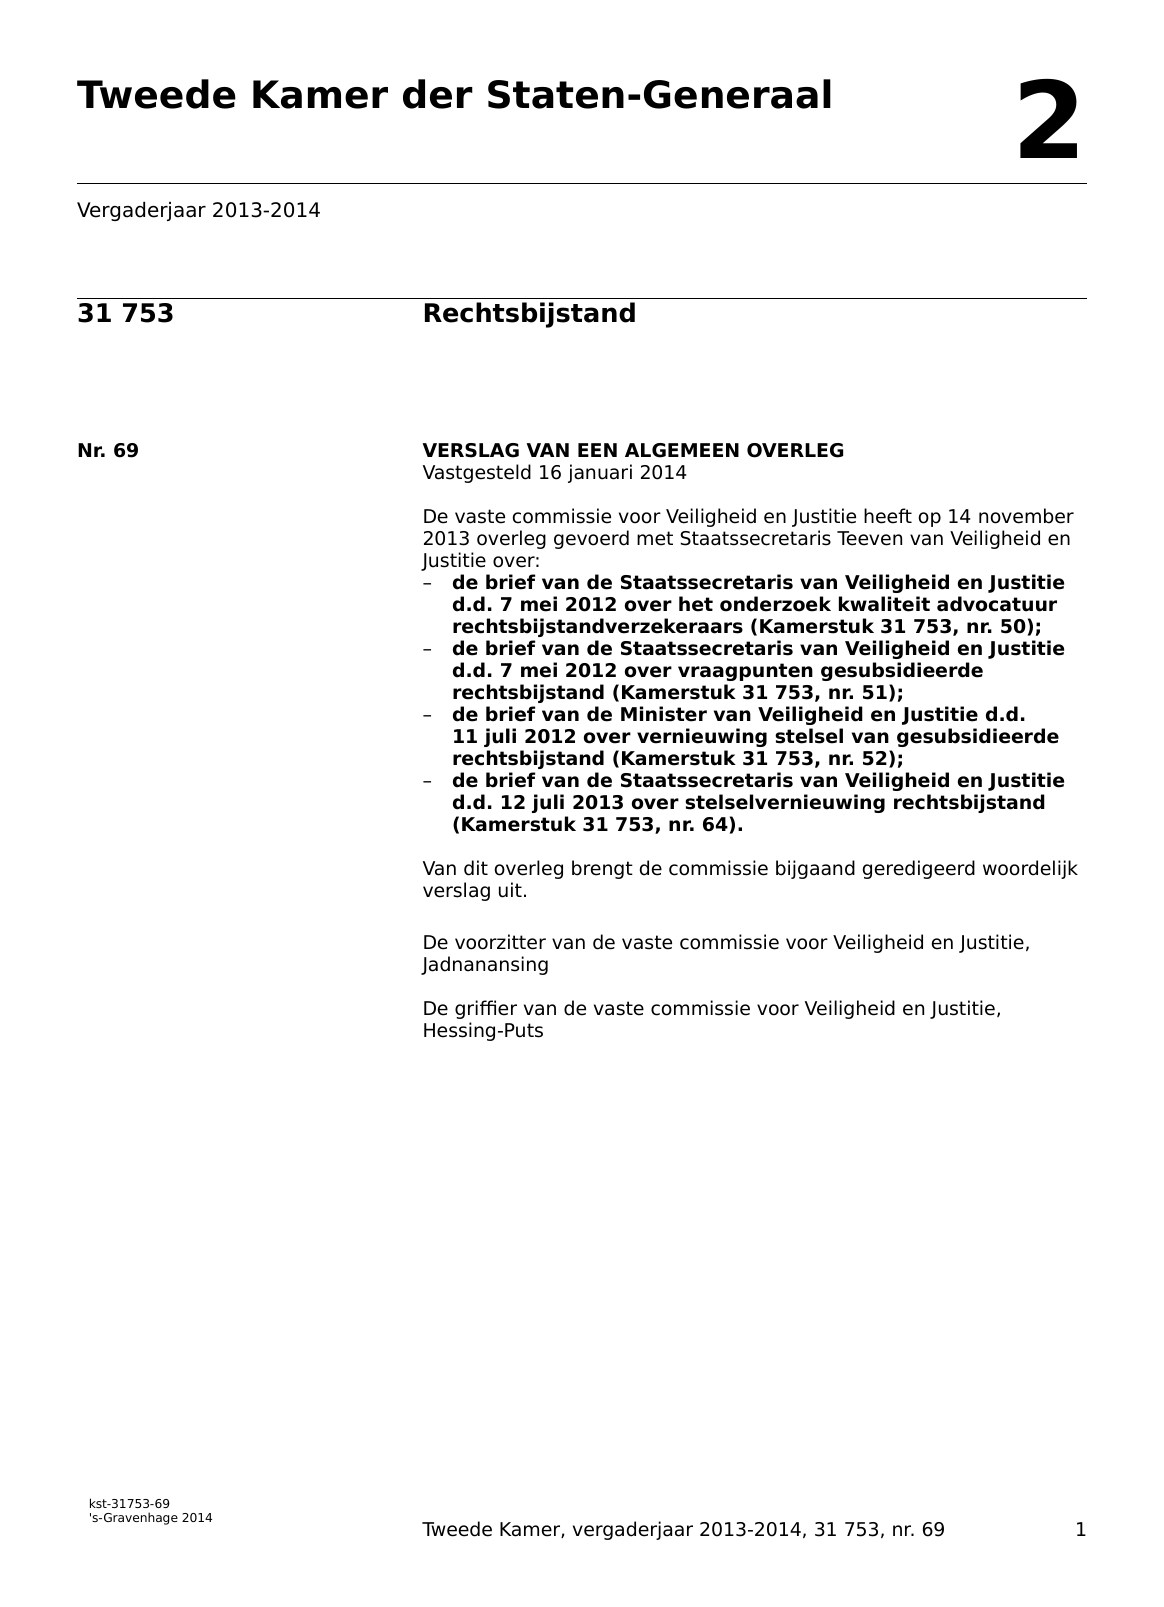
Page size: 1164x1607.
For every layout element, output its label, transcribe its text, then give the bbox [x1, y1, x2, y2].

text Van dit overleg brengt de commissie bijgaand geredigeerd woordelijk verslag uit. [422, 858, 1087, 902]
text – de brief van de Minister van Veiligheid en Justitie d.d. 11 juli 2012 over vernieuwing stelsel van gesubsidieerde rechtsbijstand (Kamerstuk 31 753, nr. 52); [422, 704, 1087, 769]
text – de brief van de Staatssecretaris van Veiligheid en Justitie d.d. 7 mei 2012 over vraagpunten gesubsidieerde rechtsbijstand (Kamerstuk 31 753, nr. 51); [422, 638, 1087, 704]
text De vaste commissie voor Veiligheid en Justitie heeft op 14 november 2013 overleg gevoerd met Staatssecretaris Teeven van Veiligheid en Justitie over: [422, 506, 1087, 572]
table_header 2 [886, 59, 1087, 183]
text – de brief van de Staatssecretaris van Veiligheid en Justitie d.d. 7 mei 2012 over het onderzoek kwaliteit advocatuur rechtsbijstandverzekeraars (Kamerstuk 31 753, nr. 50); [422, 572, 1087, 638]
subtitle 31 753 Rechtsbijstand [77, 299, 1087, 329]
text 's-Gravenhage 2014 [88, 1511, 323, 1525]
subtitle Nr. 69 VERSLAG VAN EEN ALGEMEEN OVERLEG [77, 440, 1087, 462]
table_header Tweede Kamer der Staten-Generaal [77, 59, 886, 183]
text Vastgesteld 16 januari 2014 [422, 462, 1087, 484]
text kst-31753-69 [88, 1497, 323, 1511]
text De voorzitter van de vaste commissie voor Veiligheid en Justitie, Jadnanansing [422, 932, 1087, 976]
text De griffier van de vaste commissie voor Veiligheid en Justitie, Hessing-Puts [422, 998, 1087, 1042]
table_cell Vergaderjaar 2013-2014 [77, 184, 1087, 298]
text – de brief van de Staatssecretaris van Veiligheid en Justitie d.d. 12 juli 2013 over stelselvernieuwing rechtsbijstand (Kamerstuk 31 753, nr. 64). [422, 769, 1087, 836]
